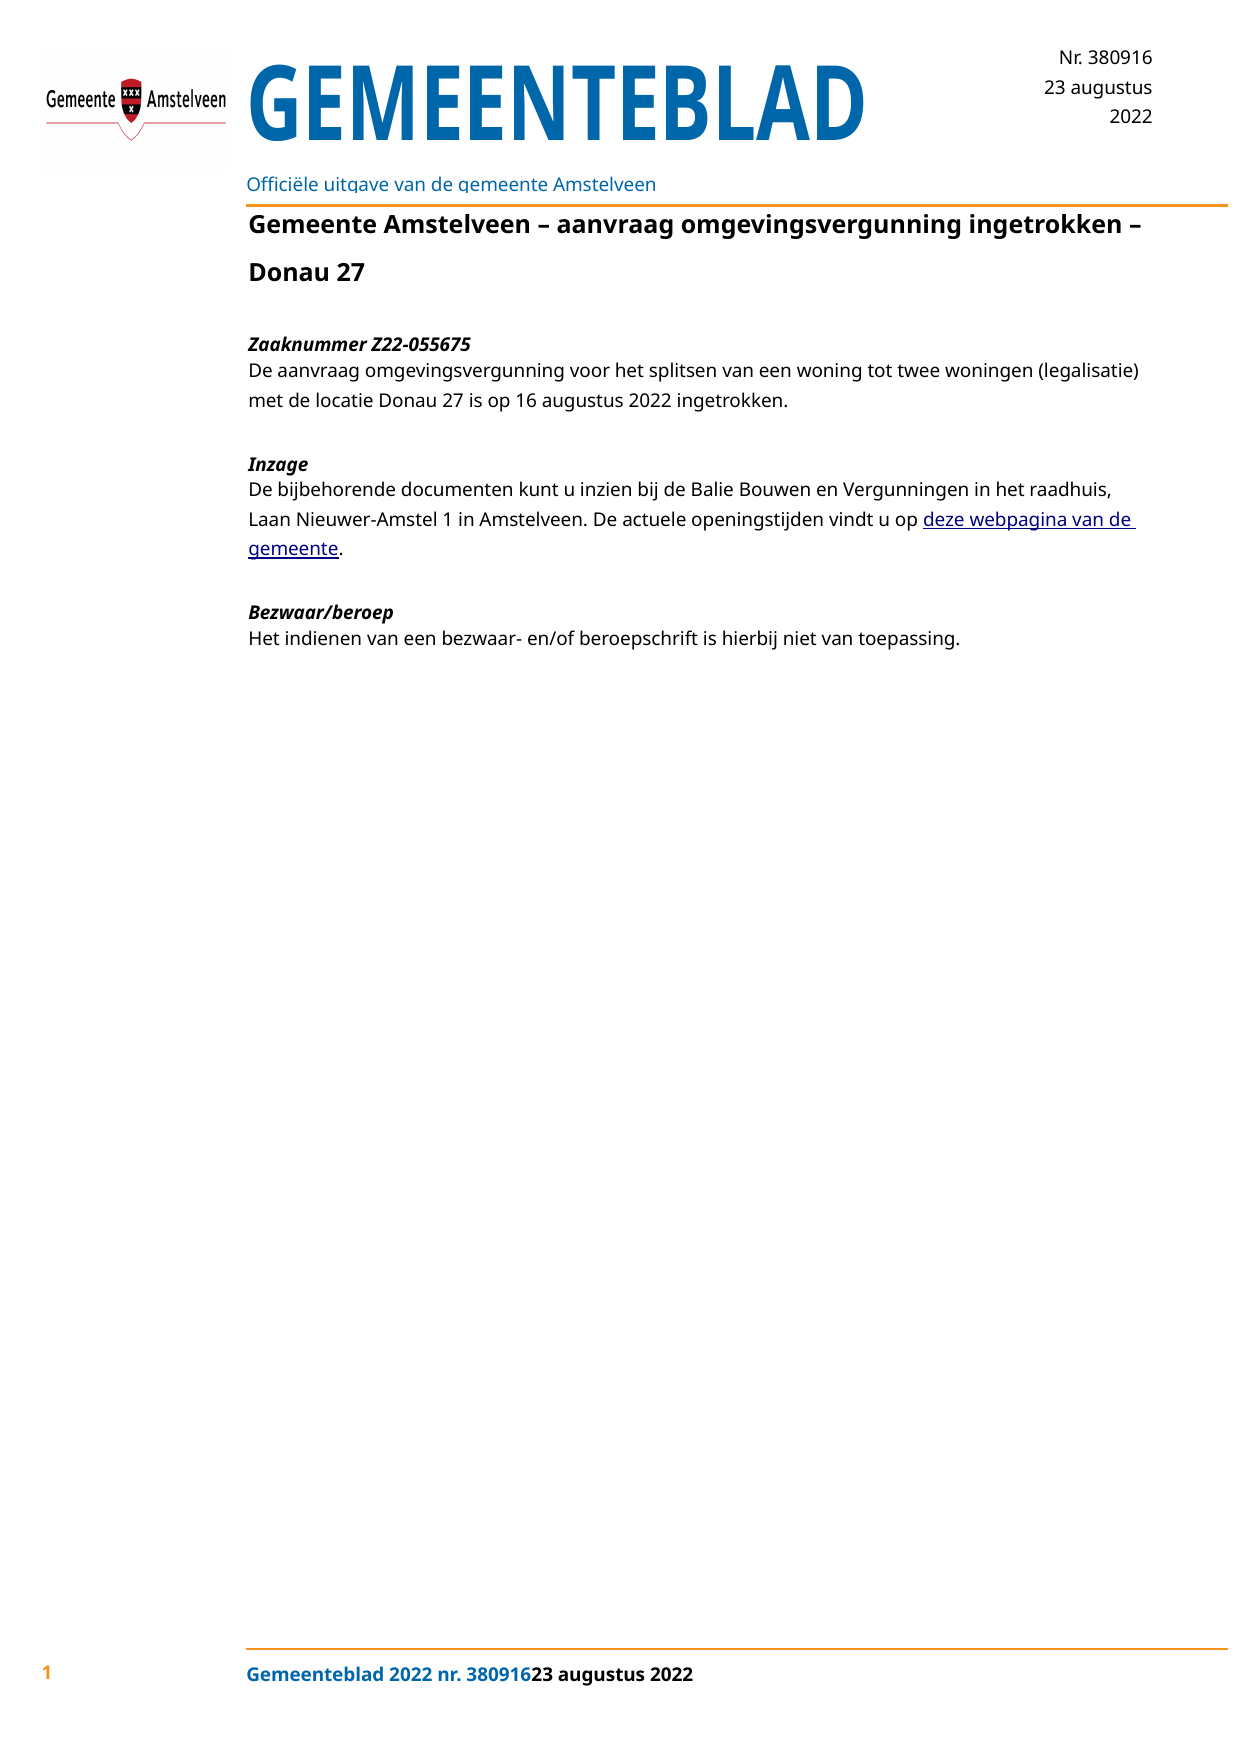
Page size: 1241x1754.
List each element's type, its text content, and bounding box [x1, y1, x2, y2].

text Het indienen van een bezwaar- en/of beroepschrift is hierbij niet van toepassing. [248, 625, 1152, 651]
text Bezwaar/beroep [248, 599, 1152, 625]
text De aanvraag omgevingsvergunning voor het splitsen van een woning tot twee woningen (legalisatie) met de locatie Donau 27 is op 16 augustus 2022 ingetrokken. [248, 357, 1152, 412]
text Zaaknummer Z22-055675 [248, 331, 1152, 357]
picture [41, 47, 231, 172]
text Inzage [248, 451, 1152, 476]
text Gemeente Amstelveen – aanvraag omgevingsvergunning ingetrokken – Donau 27 [248, 207, 1152, 288]
text De bijbehorende documenten kunt u inzien bij de Balie Bouwen en Vergunningen in het raadhuis, Laan Nieuwer-Amstel 1 in Amstelveen. De actuele openingstijden vindt u op deze webpagina van de gemeente. [248, 476, 1152, 561]
